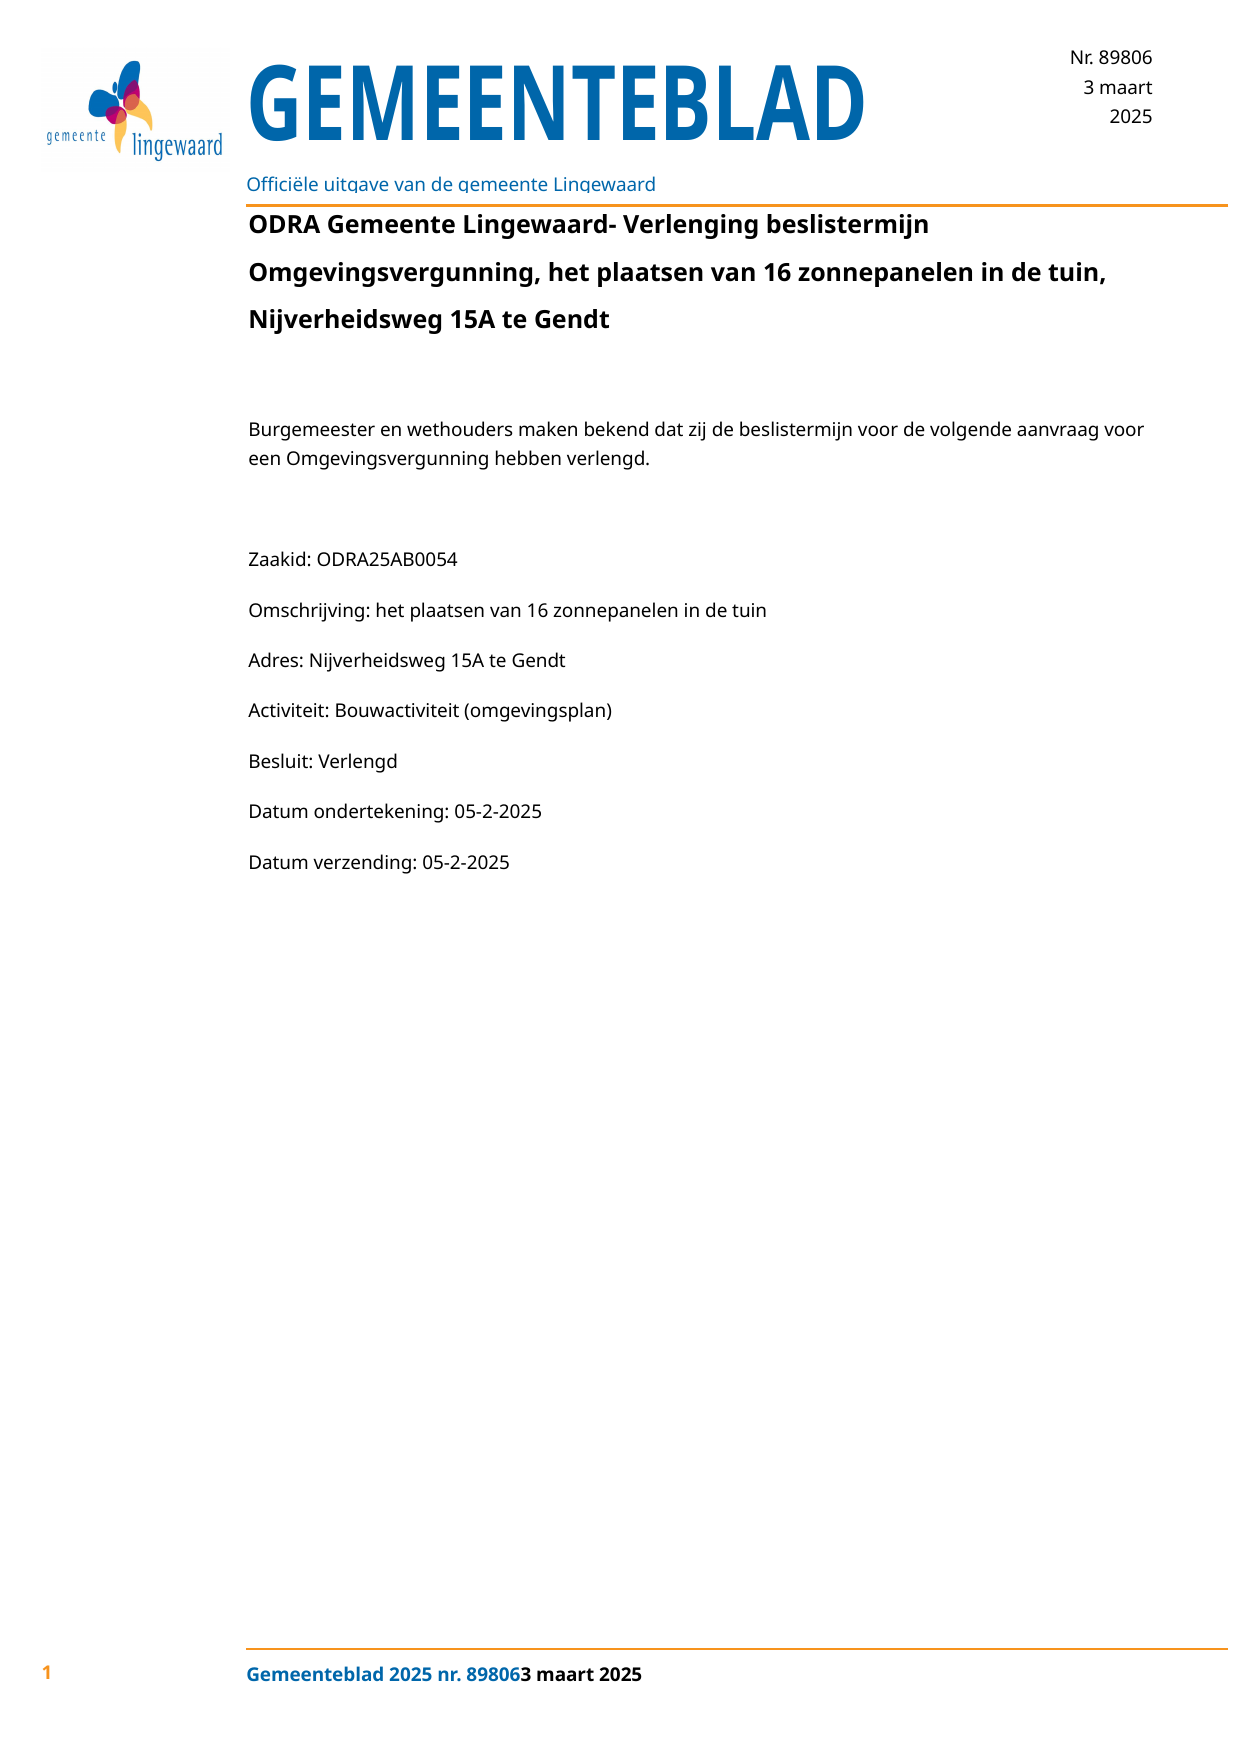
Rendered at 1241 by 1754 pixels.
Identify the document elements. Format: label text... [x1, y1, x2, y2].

text Activiteit: Bouwactiviteit (omgevingsplan) [248, 698, 1152, 723]
text Besluit: Verlengd [248, 748, 1152, 774]
text Adres: Nijverheidsweg 15A te Gendt [248, 647, 1152, 673]
text ODRA Gemeente Lingewaard- Verlenging beslistermijn Omgevingsvergunning, het plaatsen van 16 zonnepanelen in de tuin, Nijverheidsweg 15A te Gendt [248, 207, 1152, 336]
picture [41, 47, 231, 172]
text Datum ondertekening: 05-2-2025 [248, 798, 1152, 824]
text Omschrijving: het plaatsen van 16 zonnepanelen in de tuin [248, 597, 1152, 622]
text Zaakid: ODRA25AB0054 [248, 546, 1152, 572]
text Datum verzending: 05-2-2025 [248, 849, 1152, 874]
text Burgemeester en wethouders maken bekend dat zij de beslistermijn voor de volgende aanvraag voor een Omgevingsvergunning hebben verlengd. [248, 416, 1152, 471]
